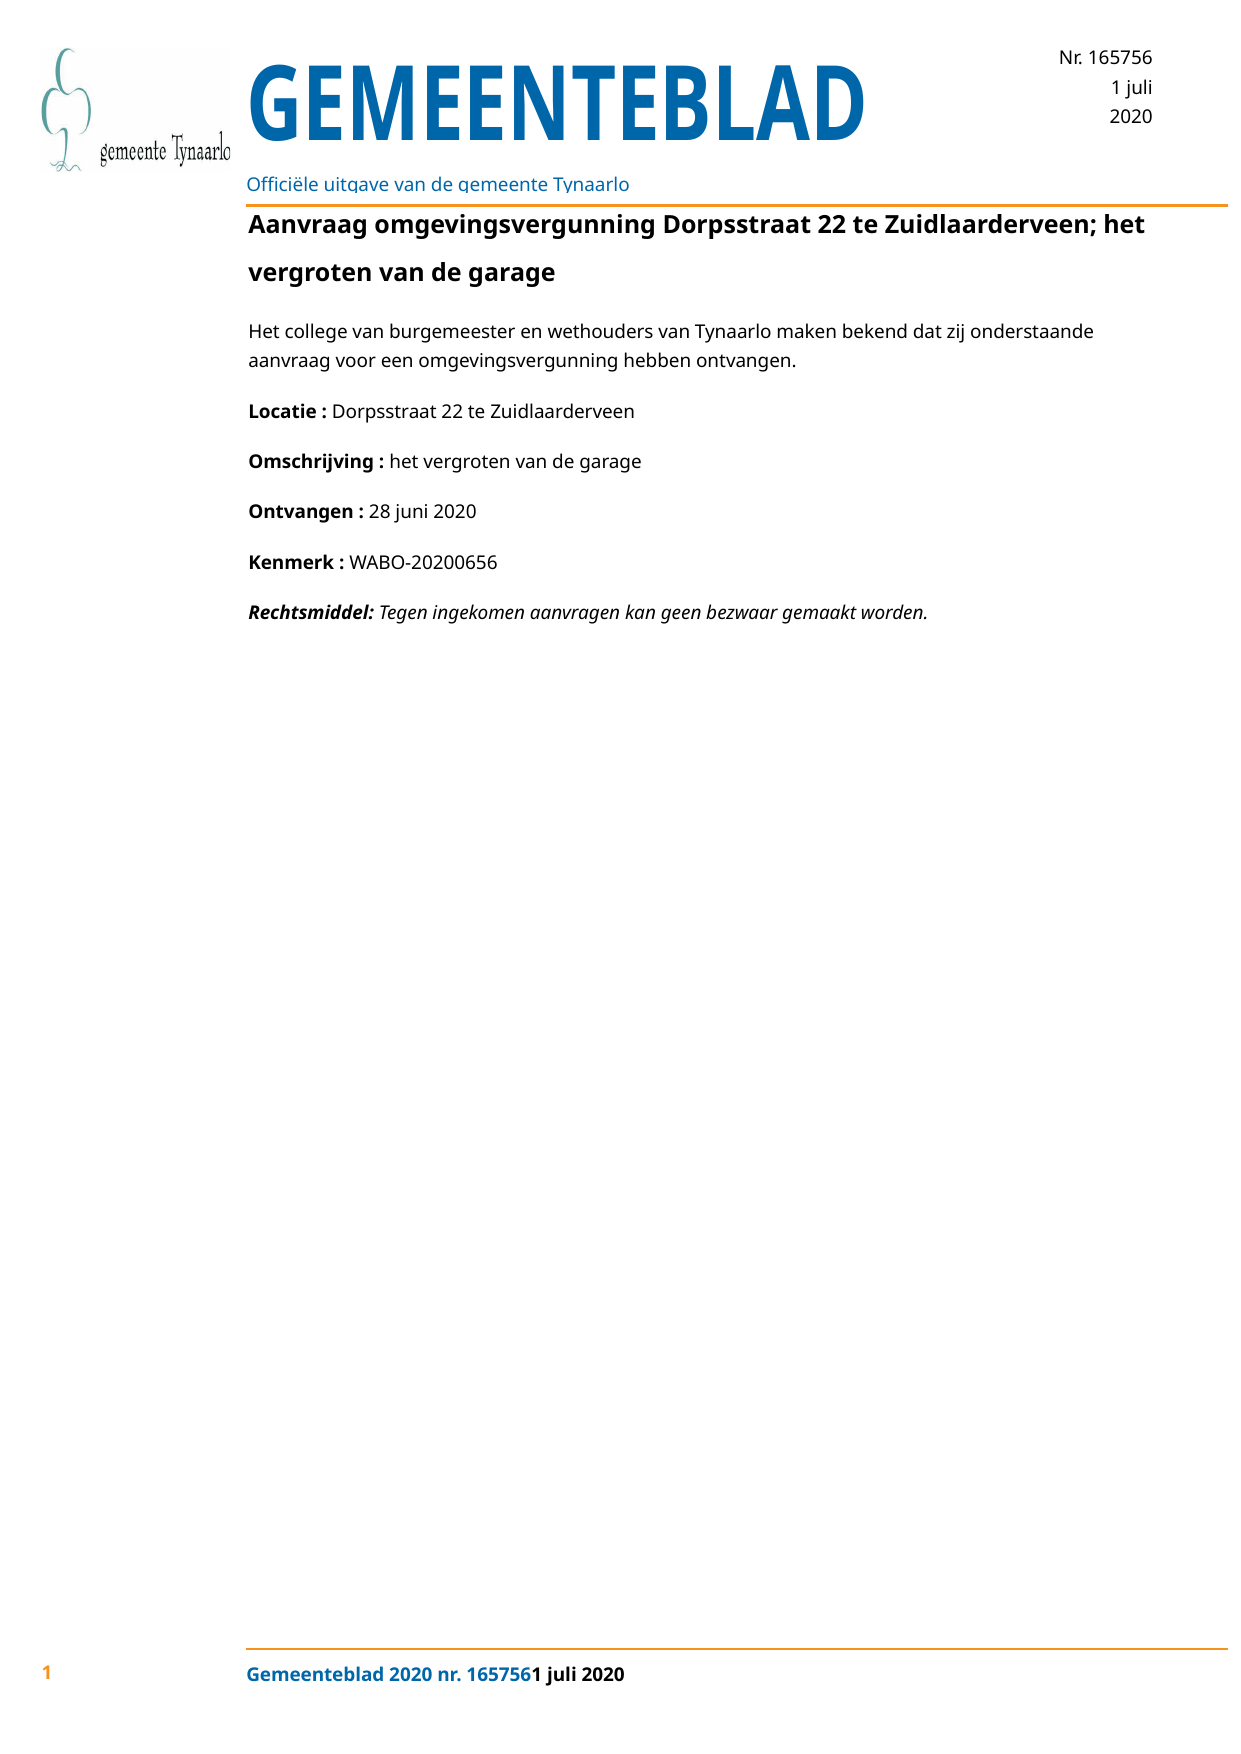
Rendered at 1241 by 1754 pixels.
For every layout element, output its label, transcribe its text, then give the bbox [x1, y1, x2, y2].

text Ontvangen : 28 juni 2020 [248, 499, 1152, 524]
text Het college van burgemeester en wethouders van Tynaarlo maken bekend dat zij onderstaande aanvraag voor een omgevingsvergunning hebben ontvangen. [248, 318, 1152, 373]
picture [41, 47, 231, 172]
text Omschrijving : het vergroten van de garage [248, 448, 1152, 474]
text Rechtsmiddel: Tegen ingekomen aanvragen kan geen bezwaar gemaakt worden. [248, 599, 1152, 625]
text Aanvraag omgevingsvergunning Dorpsstraat 22 te Zuidlaarderveen; het vergroten van de garage [248, 207, 1152, 288]
text Locatie : Dorpsstraat 22 te Zuidlaarderveen [248, 398, 1152, 424]
text Kenmerk : WABO-20200656 [248, 549, 1152, 575]
